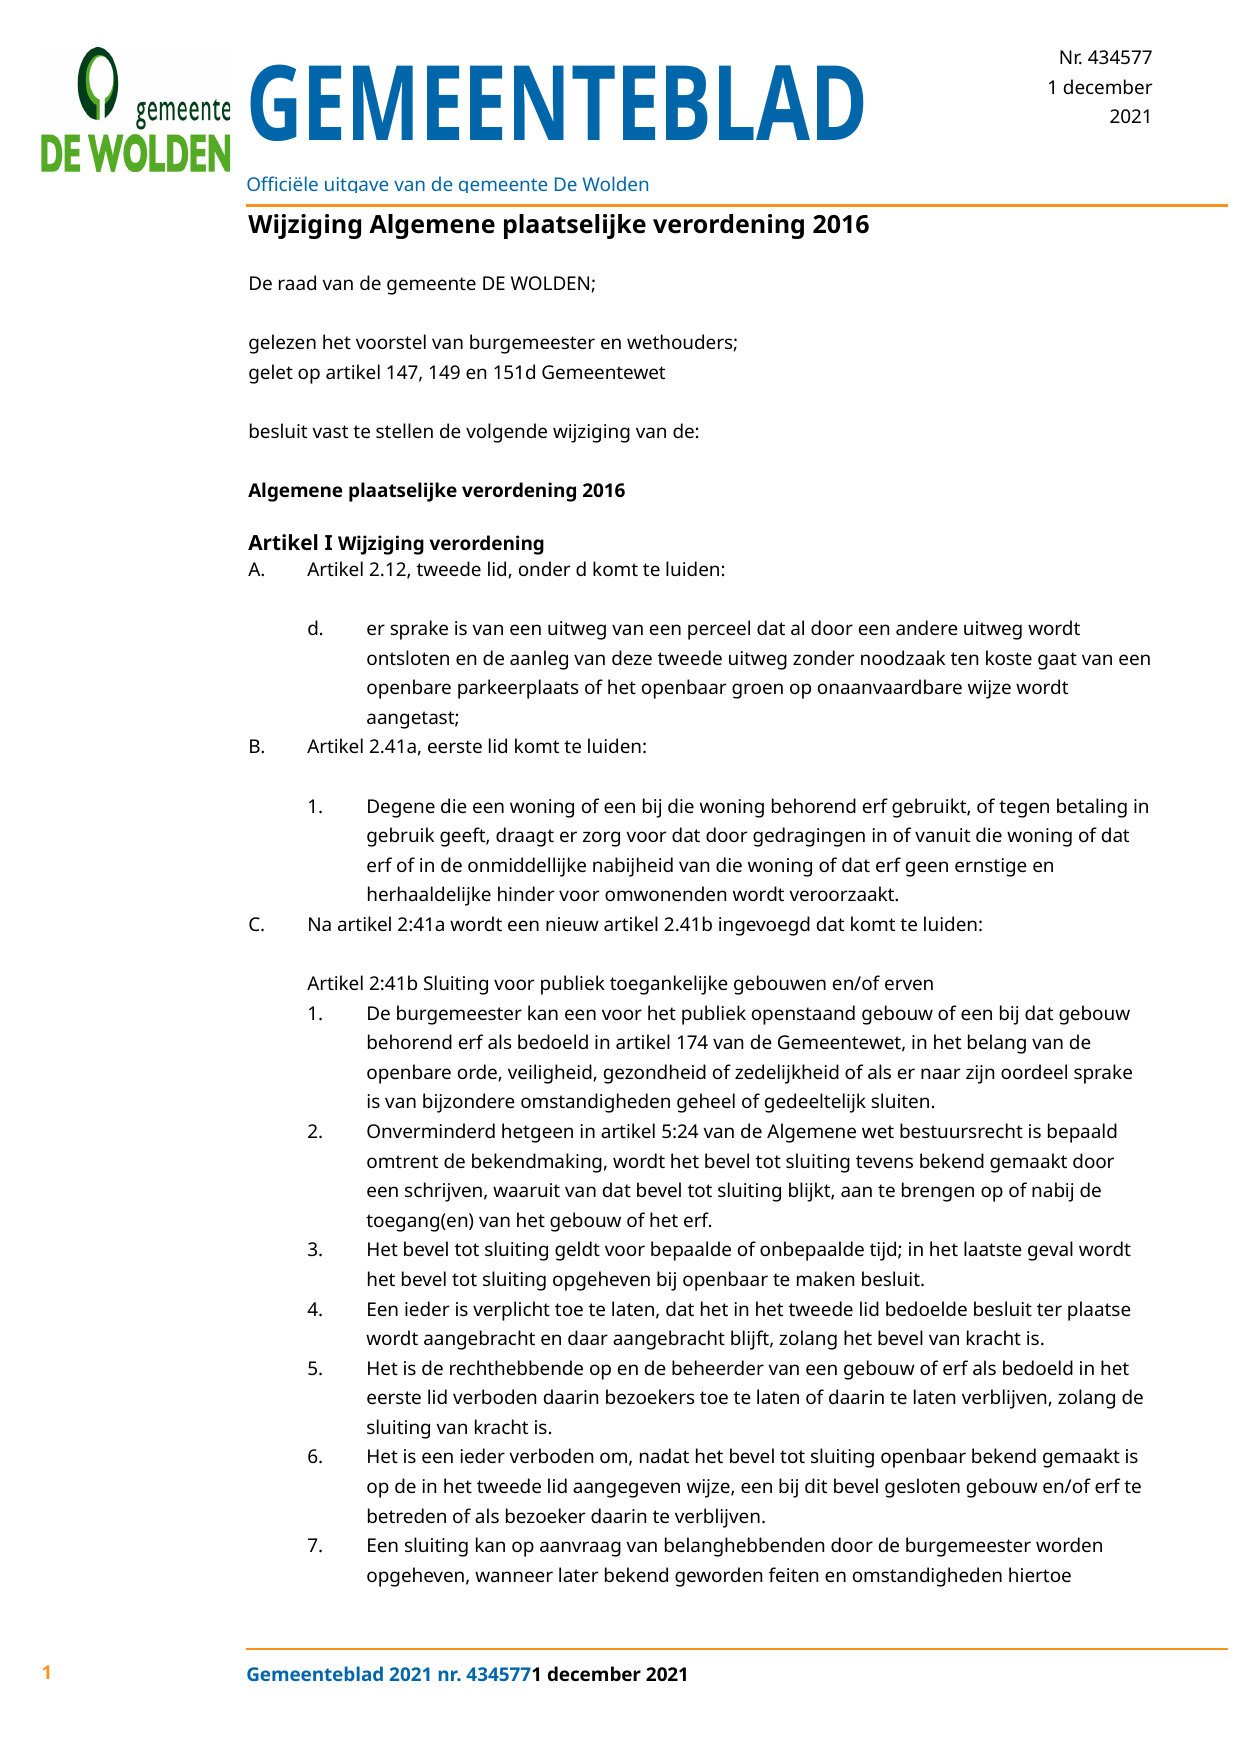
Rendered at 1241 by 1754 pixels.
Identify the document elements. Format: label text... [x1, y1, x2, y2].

text De raad van de gemeente DE WOLDEN; [248, 270, 1152, 296]
list Artikel 2:41b Sluiting voor publiek toegankelijke gebouwen en/of erven [248, 970, 1152, 996]
text Wijziging Algemene plaatselijke verordening 2016 [248, 207, 1152, 241]
list Onverminderd hetgeen in artikel 5:24 van de Algemene wet bestuursrecht is bepaald omtrent de bekendmaking, wordt het bevel tot sluiting tevens bekend gemaakt door een schrijven, waaruit van dat bevel tot sluiting blijkt, aan te brengen op of nabij de toegang(en) van het gebouw of het erf. [307, 1118, 1152, 1233]
text gelet op artikel 147, 149 en 151d Gemeentewet [248, 359, 1152, 385]
text Algemene plaatselijke verordening 2016 [248, 477, 1152, 503]
text gelezen het voorstel van burgemeester en wethouders; [248, 329, 1152, 355]
list De burgemeester kan een voor het publiek openstaand gebouw of een bij dat gebouw behorend erf als bedoeld in artikel 174 van de Gemeentewet, in het belang van de openbare orde, veiligheid, gezondheid of zedelijkheid of als er naar zijn oordeel sprake is van bijzondere omstandigheden geheel of gedeeltelijk sluiten. [307, 1000, 1152, 1114]
list Het is de rechthebbende op en de beheerder van een gebouw of erf als bedoeld in het eerste lid verboden daarin bezoekers toe te laten of daarin te laten verblijven, zolang de sluiting van kracht is. [307, 1355, 1152, 1440]
text besluit vast te stellen de volgende wijziging van de: [248, 418, 1152, 444]
picture [41, 47, 231, 172]
list er sprake is van een uitweg van een perceel dat al door een andere uitweg wordt ontsloten en de aanleg van deze tweede uitweg zonder noodzaak ten koste gaat van een openbare parkeerplaats of het openbaar groen op onaanvaardbare wijze wordt aangetast; [307, 615, 1152, 730]
list Na artikel 2:41a wordt een nieuw artikel 2.41b ingevoegd dat komt te luiden: [248, 911, 1152, 937]
list Artikel 2.41a, eerste lid komt te luiden: [248, 734, 1152, 759]
list Het is een ieder verboden om, nadat het bevel tot sluiting openbaar bekend gemaakt is op de in het tweede lid aangegeven wijze, een bij dit bevel gesloten gebouw en/of erf te betreden of als bezoeker daarin te verblijven. [307, 1444, 1152, 1529]
text Artikel I Wijziging verordening [248, 528, 1152, 556]
list Het bevel tot sluiting geldt voor bepaalde of onbepaalde tijd; in het laatste geval wordt het bevel tot sluiting opgeheven bij openbaar te maken besluit. [307, 1237, 1152, 1292]
list Een ieder is verplicht toe te laten, dat het in het tweede lid bedoelde besluit ter plaatse wordt aangebracht en daar aangebracht blijft, zolang het bevel van kracht is. [307, 1296, 1152, 1351]
list Een sluiting kan op aanvraag van belanghebbenden door de burgemeester worden opgeheven, wanneer later bekend geworden feiten en omstandigheden hiertoe [307, 1532, 1152, 1588]
list Artikel 2.12, tweede lid, onder d komt te luiden: [248, 556, 1152, 582]
list Degene die een woning of een bij die woning behorend erf gebruikt, of tegen betaling in gebruik geeft, draagt er zorg voor dat door gedragingen in of vanuit die woning of dat erf of in de onmiddellijke nabijheid van die woning of dat erf geen ernstige en herhaaldelijke hinder voor omwonenden wordt veroorzaakt. [307, 793, 1152, 907]
